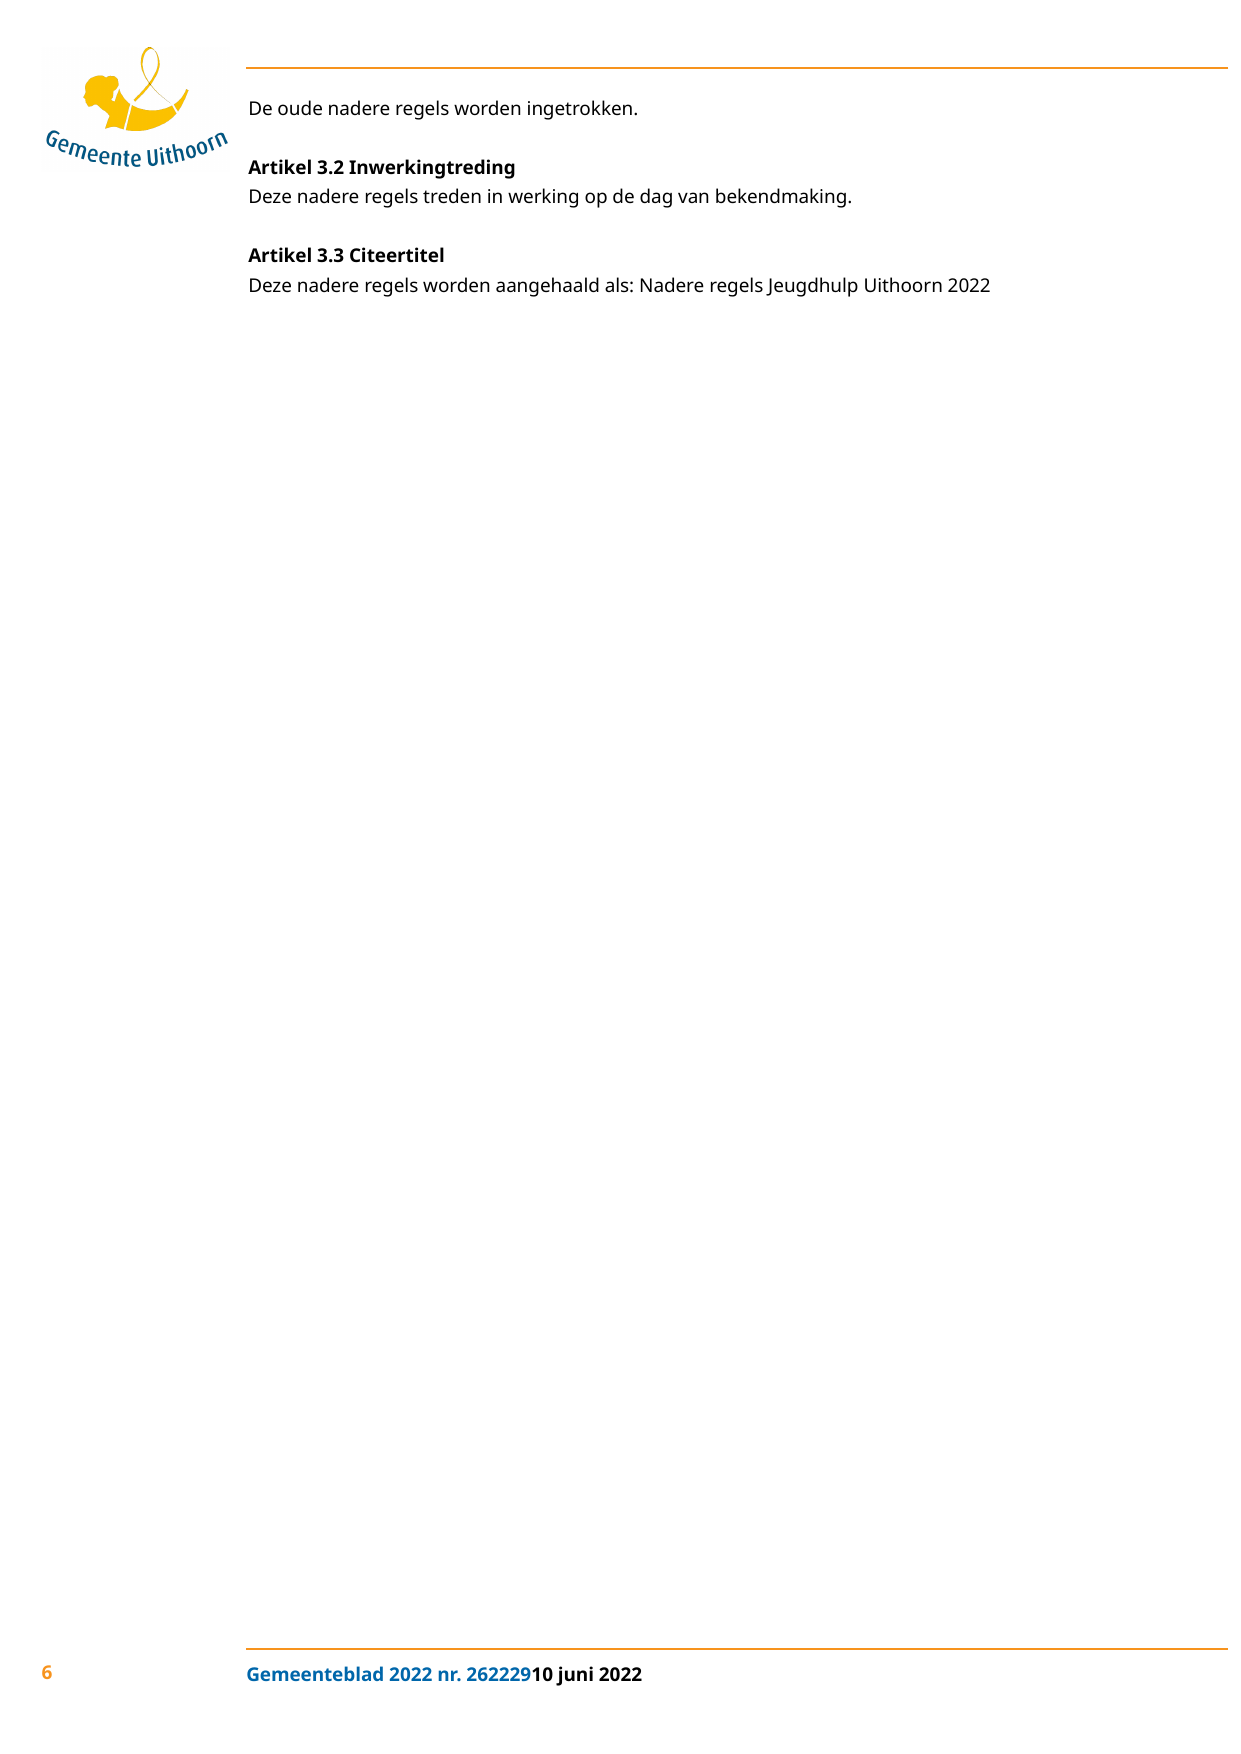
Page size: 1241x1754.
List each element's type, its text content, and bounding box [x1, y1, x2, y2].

picture [41, 47, 231, 172]
text De oude nadere regels worden ingetrokken. [248, 95, 1152, 121]
text Artikel 3.3 Citeertitel [248, 243, 1152, 268]
text Artikel 3.2 Inwerkingtreding [248, 154, 1152, 180]
text Deze nadere regels treden in werking op de dag van bekendmaking. [248, 183, 1152, 209]
text Deze nadere regels worden aangehaald als: Nadere regels Jeugdhulp Uithoorn 2022 [248, 272, 1152, 298]
